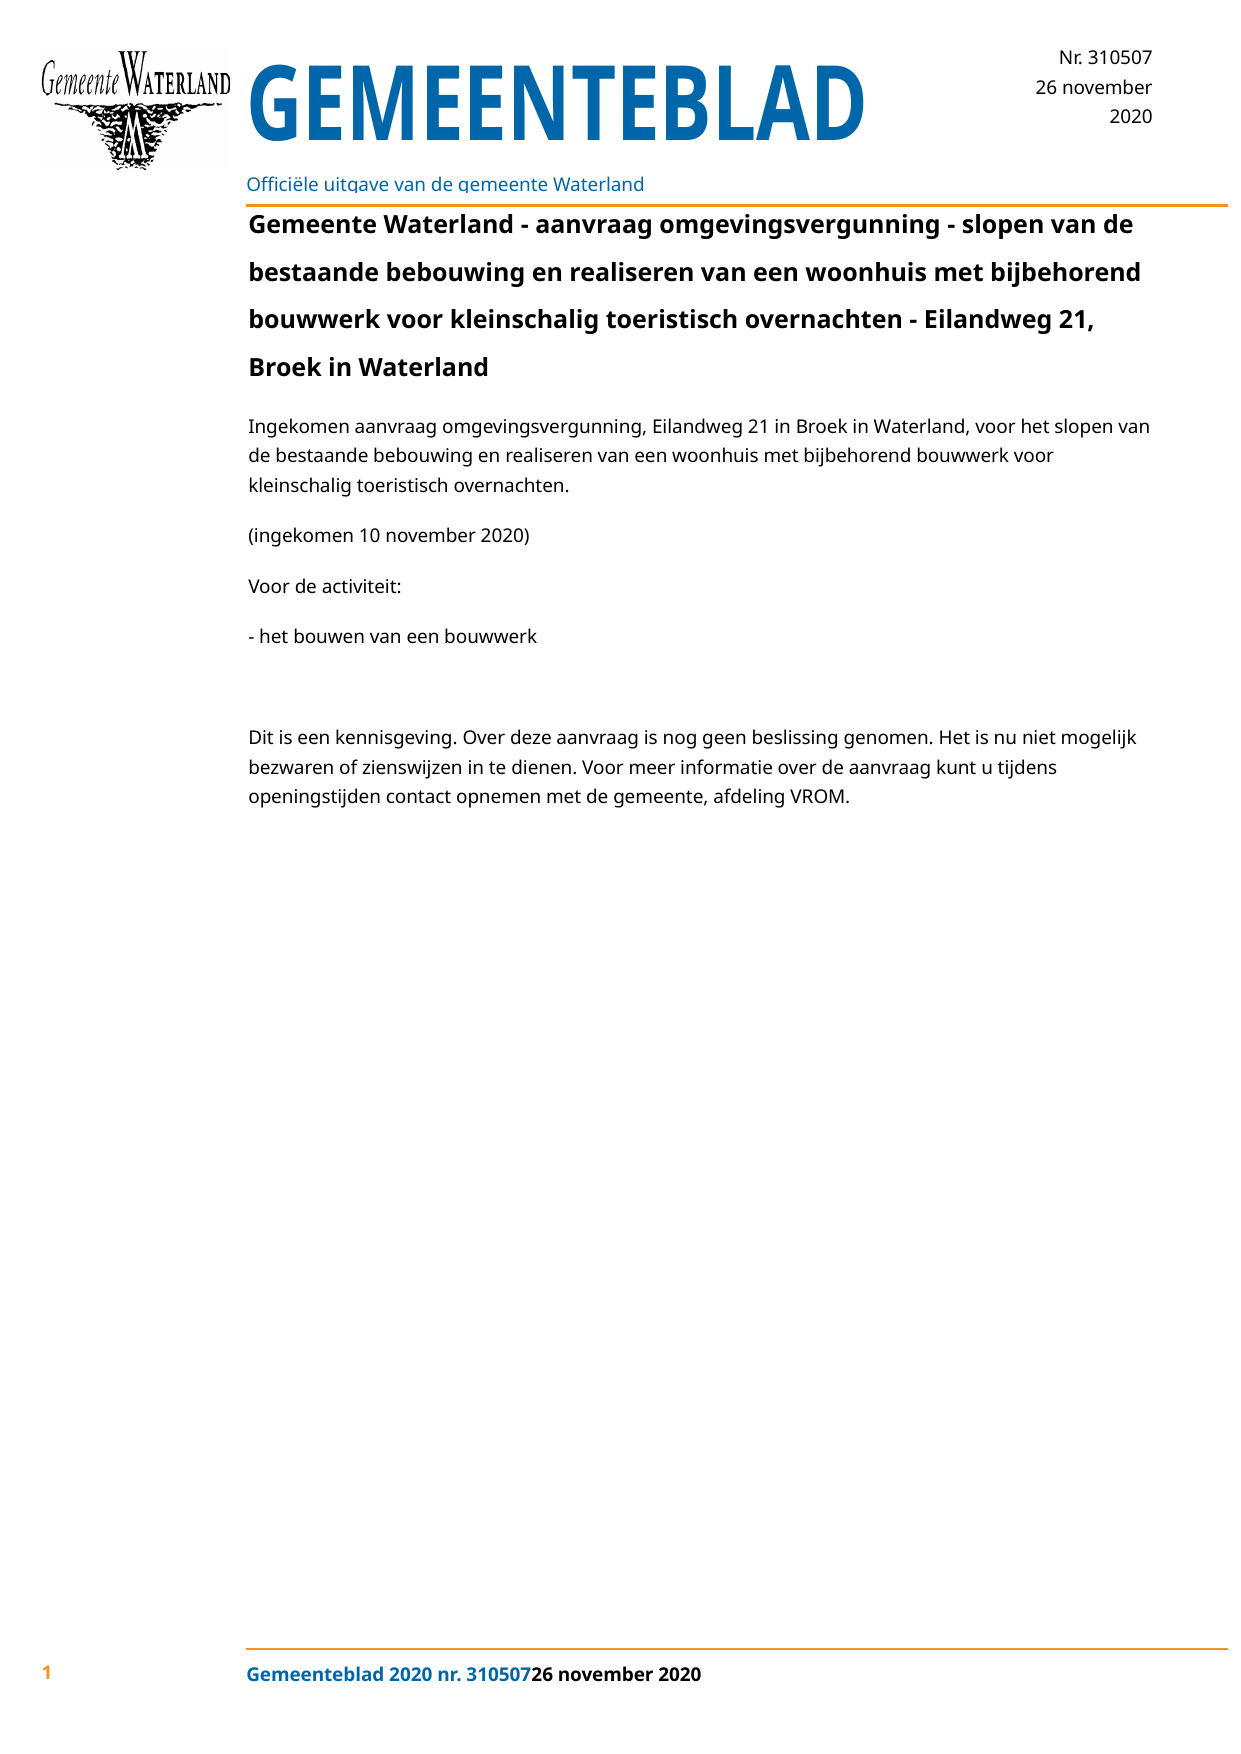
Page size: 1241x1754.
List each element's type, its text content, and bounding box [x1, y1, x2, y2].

text Voor de activiteit: [248, 573, 1152, 599]
text Gemeente Waterland - aanvraag omgevingsvergunning - slopen van de bestaande bebouwing en realiseren van een woonhuis met bijbehorend bouwwerk voor kleinschalig toeristisch overnachten - Eilandweg 21, Broek in Waterland [248, 207, 1152, 384]
text (ingekomen 10 november 2020) [248, 523, 1152, 548]
picture [41, 47, 231, 172]
text - het bouwen van een bouwwerk [248, 623, 1152, 649]
text Ingekomen aanvraag omgevingsvergunning, Eilandweg 21 in Broek in Waterland, voor het slopen van de bestaande bebouwing en realiseren van een woonhuis met bijbehorend bouwwerk voor kleinschalig toeristisch overnachten. [248, 413, 1152, 498]
text Dit is een kennisgeving. Over deze aanvraag is nog geen beslissing genomen. Het is nu niet mogelijk bezwaren of zienswijzen in te dienen. Voor meer informatie over de aanvraag kunt u tijdens openingstijden contact opnemen met de gemeente, afdeling VROM. [248, 724, 1152, 809]
